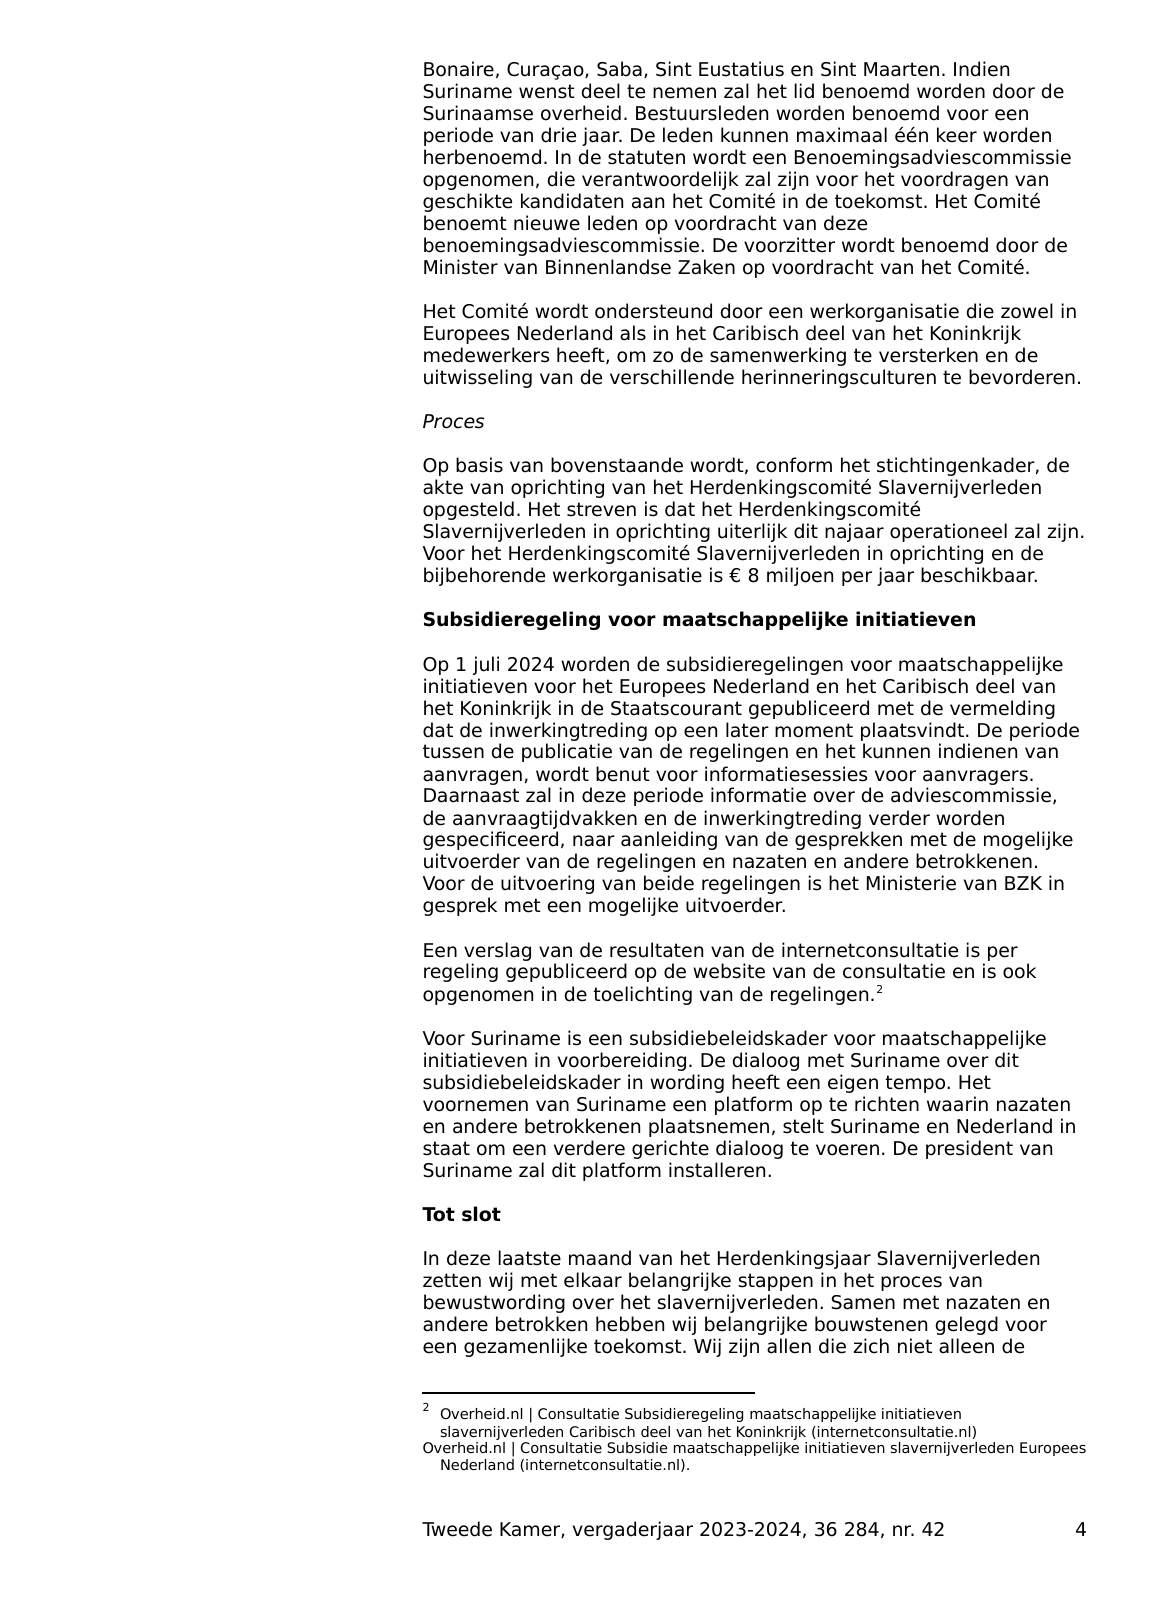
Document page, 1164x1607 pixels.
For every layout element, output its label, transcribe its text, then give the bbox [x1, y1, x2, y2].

subtitle Proces [422, 411, 1087, 433]
text Op basis van bovenstaande wordt, conform het stichtingenkader, de akte van oprichting van het Herdenkingscomité Slavernijverleden opgesteld. Het streven is dat het Herdenkingscomité Slavernijverleden in oprichting uiterlijk dit najaar operationeel zal zijn. Voor het Herdenkingscomité Slavernijverleden in oprichting en de bijbehorende werkorganisatie is € 8 miljoen per jaar beschikbaar. [422, 455, 1087, 587]
subtitle Tot slot [422, 1204, 1087, 1226]
text Bonaire, Curaçao, Saba, Sint Eustatius en Sint Maarten. Indien Suriname wenst deel te nemen zal het lid benoemd worden door de Surinaamse overheid. Bestuursleden worden benoemd voor een periode van drie jaar. De leden kunnen maximaal één keer worden herbenoemd. In de statuten wordt een Benoemingsadviescommissie opgenomen, die verantwoordelijk zal zijn voor het voordragen van geschikte kandidaten aan het Comité in de toekomst. Het Comité benoemt nieuwe leden op voordracht van deze benoemingsadviescommissie. De voorzitter wordt benoemd door de Minister van Binnenlandse Zaken op voordracht van het Comité. [422, 59, 1087, 279]
subtitle Subsidieregeling voor maatschappelijke initiatieven [422, 609, 1087, 631]
text Een verslag van de resultaten van de internetconsultatie is per regeling gepubliceerd op de website van de consultatie en is ook opgenomen in de toelichting van de regelingen. [422, 939, 1087, 1005]
text Op 1 juli 2024 worden de subsidieregelingen voor maatschappelijke initiatieven voor het Europees Nederland en het Caribisch deel van het Koninkrijk in de Staatscourant gepubliceerd met de vermelding dat de inwerkingtreding op een later moment plaatsvindt. De periode tussen de publicatie van de regelingen en het kunnen indienen van aanvragen, wordt benut voor informatiesessies voor aanvragers. Daarnaast zal in deze periode informatie over de adviescommissie, de aanvraagtijdvakken en de inwerkingtreding verder worden gespecificeerd, naar aanleiding van de gesprekken met de mogelijke uitvoerder van de regelingen en nazaten en andere betrokkenen. Voor de uitvoering van beide regelingen is het Ministerie van BZK in gesprek met een mogelijke uitvoerder. [422, 653, 1087, 917]
text Het Comité wordt ondersteund door een werkorganisatie die zowel in Europees Nederland als in het Caribisch deel van het Koninkrijk medewerkers heeft, om zo de samenwerking te versterken en de uitwisseling van de verschillende herinneringsculturen te bevorderen. [422, 301, 1087, 389]
text Overheid.nl | Consultatie Subsidie maatschappelijke initiatieven slavernijverleden Europees Nederland (internetconsultatie.nl). [422, 1441, 1087, 1474]
text Voor Suriname is een subsidiebeleidskader voor maatschappelijke initiatieven in voorbereiding. De dialoog met Suriname over dit subsidiebeleidskader in wording heeft een eigen tempo. Het voornemen van Suriname een platform op te richten waarin nazaten en andere betrokkenen plaatsnemen, stelt Suriname en Nederland in staat om een verdere gerichte dialoog te voeren. De president van Suriname zal dit platform installeren. [422, 1028, 1087, 1181]
text In deze laatste maand van het Herdenkingsjaar Slavernijverleden zetten wij met elkaar belangrijke stappen in het proces van bewustwording over het slavernijverleden. Samen met nazaten en andere betrokken hebben wij belangrijke bouwstenen gelegd voor een gezamenlijke toekomst. Wij zijn allen die zich niet alleen de [422, 1248, 1087, 1358]
text Overheid.nl | Consultatie Subsidieregeling maatschappelijke initiatieven slavernijverleden Caribisch deel van het Koninkrijk (internetconsultatie.nl) [422, 1402, 1087, 1441]
